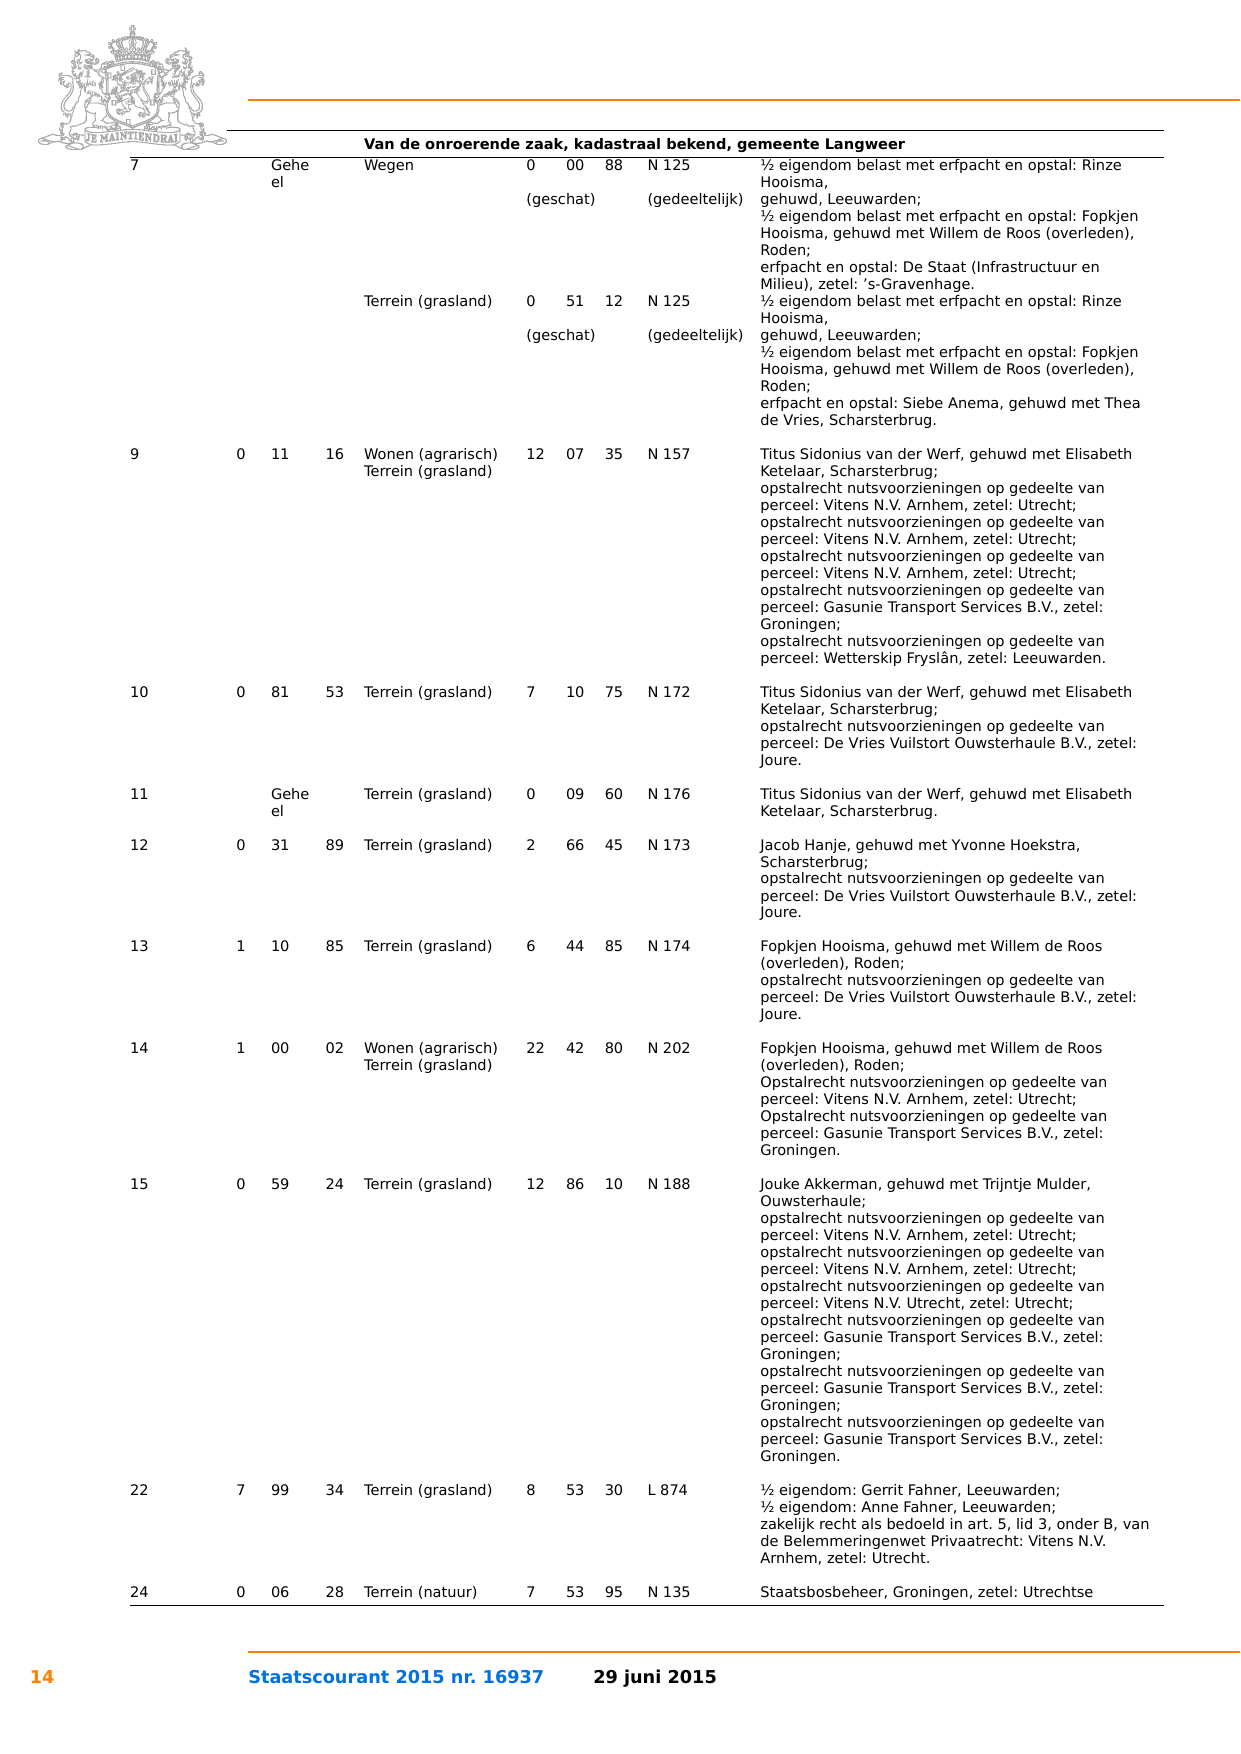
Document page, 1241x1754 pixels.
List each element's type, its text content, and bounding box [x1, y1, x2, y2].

table_cell [230, 769, 265, 786]
table_cell [560, 921, 598, 938]
table_cell 88 [599, 158, 641, 191]
table_cell 0 [520, 786, 560, 819]
table_cell [130, 293, 230, 327]
table_cell [520, 667, 560, 684]
table_cell [130, 208, 230, 293]
table_cell N 135 [641, 1584, 754, 1605]
table_cell 7 [520, 1584, 560, 1605]
table_cell [641, 820, 754, 836]
table_cell ½ eigendom belast met erfpacht en opstal: Rinze Hooisma, [754, 293, 1163, 327]
table_cell [599, 1159, 641, 1176]
table_cell ½ eigendom belast met erfpacht en opstal: Rinze Hooisma, [754, 158, 1163, 191]
table_cell Terrein (grasland) [358, 938, 520, 1023]
table_cell [230, 1567, 265, 1583]
table_cell [319, 820, 358, 836]
table_cell [358, 1567, 520, 1583]
table_cell [265, 344, 319, 429]
table_cell (geschat) [520, 191, 641, 208]
table_cell 22 [130, 1482, 230, 1567]
table_cell 10 [560, 684, 598, 768]
table_cell [265, 191, 319, 208]
table_cell 53 [560, 1482, 598, 1567]
table_cell [520, 1567, 560, 1583]
table_cell 53 [560, 1584, 598, 1605]
table_cell 7 [230, 1482, 265, 1567]
table_cell [319, 769, 358, 786]
table_cell (geschat) [520, 327, 641, 344]
table_cell 45 [599, 836, 641, 921]
table_cell [560, 1159, 598, 1176]
table_cell [265, 1567, 319, 1583]
table_cell Terrein (natuur) [358, 1584, 520, 1605]
table_cell 66 [560, 836, 598, 921]
table_cell [599, 429, 641, 446]
table_cell [560, 820, 598, 836]
table_cell [265, 820, 319, 836]
table_cell N 176 [641, 786, 754, 819]
picture [38, 25, 227, 150]
table_cell [641, 429, 754, 446]
table_cell 11 [130, 786, 230, 819]
table_cell [230, 1159, 265, 1176]
table_cell [560, 1023, 598, 1040]
table_cell [560, 667, 598, 684]
table_cell [319, 786, 358, 819]
table_cell [641, 1567, 754, 1583]
table_cell [230, 921, 265, 938]
table_cell [319, 293, 358, 327]
table_cell [319, 429, 358, 446]
table_cell 51 [560, 293, 598, 327]
table_cell Wegen [358, 158, 520, 191]
table_cell ½ eigendom belast met erfpacht en opstal: Fopkjen Hooisma, gehuwd met Willem de Roos (overleden), Roden; erfpacht en opstal: De Staat (Infrastructuur en Milieu), zetel: ’s-Gravenhage. [754, 208, 1163, 293]
table_cell [230, 1023, 265, 1040]
table_cell [358, 769, 520, 786]
table_cell [358, 327, 520, 344]
table_cell N 173 [641, 836, 754, 921]
table_cell [130, 820, 230, 836]
table_cell [265, 208, 319, 293]
table_cell Terrein (grasland) [358, 1176, 520, 1465]
table_cell [130, 327, 230, 344]
table_cell 53 [319, 684, 358, 768]
table_cell Jouke Akkerman, gehuwd met Trijntje Mulder, Ouwsterhaule; opstalrecht nutsvoorzieningen op gedeelte van perceel: Vitens N.V. Arnhem, zetel: Utrecht; opstalrecht nutsvoorzieningen op gedeelte van perceel: Vitens N.V. Arnhem, zetel: Utrecht; opstalrecht nutsvoorzieningen op gedeelte van perceel: Vitens N.V. Utrecht, zetel: Utrecht; opstalrecht nutsvoorzieningen op gedeelte van perceel: Gasunie Transport Services B.V., zetel: Groningen; opstalrecht nutsvoorzieningen op gedeelte van perceel: Gasunie Transport Services B.V., zetel: Groningen; opstalrecht nutsvoorzieningen op gedeelte van perceel: Gasunie Transport Services B.V., zetel: Groningen. [754, 1176, 1163, 1465]
table_cell 86 [560, 1176, 598, 1465]
table_cell (gedeeltelijk) [641, 327, 754, 344]
table_cell 10 [130, 684, 230, 768]
table_cell [265, 769, 319, 786]
table_cell 10 [265, 938, 319, 1023]
table_cell Titus Sidonius van der Werf, gehuwd met Elisabeth Ketelaar, Scharsterbrug; opstalrecht nutsvoorzieningen op gedeelte van perceel: Vitens N.V. Arnhem, zetel: Utrecht; opstalrecht nutsvoorzieningen op gedeelte van perceel: Vitens N.V. Arnhem, zetel: Utrecht; opstalrecht nutsvoorzieningen op gedeelte van perceel: Vitens N.V. Arnhem, zetel: Utrecht; opstalrecht nutsvoorzieningen op gedeelte van perceel: Gasunie Transport Services B.V., zetel: Groningen; opstalrecht nutsvoorzieningen op gedeelte van perceel: Wetterskip Fryslân, zetel: Leeuwarden. [754, 446, 1163, 667]
table_cell Terrein (grasland) [358, 1482, 520, 1567]
table_cell [754, 1567, 1163, 1583]
table_cell [560, 769, 598, 786]
table_cell [265, 429, 319, 446]
table_cell ½ eigendom: Gerrit Fahner, Leeuwarden; ½ eigendom: Anne Fahner, Leeuwarden; zakelijk recht als bedoeld in art. 5, lid 3, onder B, van de Belemmeringenwet Privaatrecht: Vitens N.V. Arnhem, zetel: Utrecht. [754, 1482, 1163, 1567]
table_cell 12 [130, 836, 230, 921]
table_cell 00 [560, 158, 598, 191]
table_cell [130, 1159, 230, 1176]
table_cell [641, 344, 754, 429]
table_cell [265, 327, 319, 344]
table_cell [754, 769, 1163, 786]
table_cell [230, 158, 265, 191]
table_cell [130, 667, 230, 684]
table_cell 30 [599, 1482, 641, 1567]
table_cell [319, 344, 358, 429]
table_cell [130, 921, 230, 938]
table_cell 28 [319, 1584, 358, 1605]
table_cell 7 [520, 684, 560, 768]
table_cell 24 [319, 1176, 358, 1465]
table_cell 9 [130, 446, 230, 667]
table_cell [319, 1023, 358, 1040]
table_cell 8 [520, 1482, 560, 1567]
table_cell [560, 429, 598, 446]
table_cell Staatsbosbeheer, Groningen, zetel: Utrechtse [754, 1584, 1163, 1605]
table_cell 42 [560, 1040, 598, 1159]
table_cell [520, 921, 560, 938]
table_cell 07 [560, 446, 598, 667]
table_cell Jacob Hanje, gehuwd met Yvonne Hoekstra, Scharsterbrug; opstalrecht nutsvoorzieningen op gedeelte van perceel: De Vries Vuilstort Ouwsterhaule B.V., zetel: Joure. [754, 836, 1163, 921]
table_cell [319, 667, 358, 684]
table_cell 95 [599, 1584, 641, 1605]
table_cell 59 [265, 1176, 319, 1465]
table_cell [754, 667, 1163, 684]
table_cell 0 [520, 293, 560, 327]
table_cell [599, 1465, 641, 1482]
table_cell [130, 429, 230, 446]
table_cell 16 [319, 446, 358, 667]
table_cell 0 [230, 1584, 265, 1605]
table_cell [754, 1023, 1163, 1040]
table_cell [641, 1159, 754, 1176]
table_cell [358, 344, 520, 429]
table_cell [358, 208, 520, 293]
table_cell 75 [599, 684, 641, 768]
table_cell N 172 [641, 684, 754, 768]
table_cell [319, 1465, 358, 1482]
table_cell [130, 769, 230, 786]
table_cell 13 [130, 938, 230, 1023]
table_cell Terrein (grasland) [358, 293, 520, 327]
table_cell Fopkjen Hooisma, gehuwd met Willem de Roos (overleden), Roden; Opstalrecht nutsvoorzieningen op gedeelte van perceel: Vitens N.V. Arnhem, zetel: Utrecht; Opstalrecht nutsvoorzieningen op gedeelte van perceel: Gasunie Transport Services B.V., zetel: Groningen. [754, 1040, 1163, 1159]
table_cell Fopkjen Hooisma, gehuwd met Willem de Roos (overleden), Roden; opstalrecht nutsvoorzieningen op gedeelte van perceel: De Vries Vuilstort Ouwsterhaule B.V., zetel: Joure. [754, 938, 1163, 1023]
table_cell [230, 293, 265, 327]
table_cell [754, 921, 1163, 938]
table_cell 09 [560, 786, 598, 819]
table_cell ½ eigendom belast met erfpacht en opstal: Fopkjen Hooisma, gehuwd met Willem de Roos (overleden), Roden; erfpacht en opstal: Siebe Anema, gehuwd met Thea de Vries, Scharsterbrug. [754, 344, 1163, 429]
table_cell [319, 327, 358, 344]
table_cell [520, 1159, 560, 1176]
table_cell Titus Sidonius van der Werf, gehuwd met Elisabeth Ketelaar, Scharsterbrug; opstalrecht nutsvoorzieningen op gedeelte van perceel: De Vries Vuilstort Ouwsterhaule B.V., zetel: Joure. [754, 684, 1163, 768]
table_cell Terrein (grasland) [358, 786, 520, 819]
table_cell [520, 769, 560, 786]
table_cell 06 [265, 1584, 319, 1605]
table_cell 1 [230, 1040, 265, 1159]
table_cell [230, 208, 265, 293]
table_cell [599, 921, 641, 938]
table_header Van de onroerende zaak, kadastraal bekend, gemeente Langweer [358, 131, 1163, 157]
table_cell N 157 [641, 446, 754, 667]
table_cell Geheel [265, 786, 319, 819]
table_cell N 174 [641, 938, 754, 1023]
table_cell 80 [599, 1040, 641, 1159]
table_cell 7 [130, 158, 230, 191]
table_cell 12 [520, 1176, 560, 1465]
table_cell N 202 [641, 1040, 754, 1159]
table_cell [319, 921, 358, 938]
table_cell Wonen (agrarisch) Terrein (grasland) [358, 1040, 520, 1159]
table_cell [265, 1465, 319, 1482]
table_cell 0 [520, 158, 560, 191]
table_cell [230, 786, 265, 819]
table_cell [641, 921, 754, 938]
table_cell 15 [130, 1176, 230, 1465]
table_cell 89 [319, 836, 358, 921]
table_cell [641, 667, 754, 684]
table_cell [130, 1465, 230, 1482]
table_cell [265, 1159, 319, 1176]
table_cell [520, 1465, 560, 1482]
table_cell 2 [520, 836, 560, 921]
table_cell 1 [230, 938, 265, 1023]
table_cell [641, 1023, 754, 1040]
table_cell [319, 191, 358, 208]
table_cell [599, 769, 641, 786]
table_cell [130, 1567, 230, 1583]
table_cell [599, 820, 641, 836]
table_cell [265, 1023, 319, 1040]
table_cell 24 [130, 1584, 230, 1605]
table_cell [358, 1023, 520, 1040]
table_cell [520, 820, 560, 836]
table_cell gehuwd, Leeuwarden; [754, 327, 1163, 344]
table_cell [754, 820, 1163, 836]
table_cell Titus Sidonius van der Werf, gehuwd met Elisabeth Ketelaar, Scharsterbrug. [754, 786, 1163, 819]
table_cell 0 [230, 836, 265, 921]
table_cell 44 [560, 938, 598, 1023]
table_cell 12 [599, 293, 641, 327]
table_cell [520, 208, 641, 293]
table_cell [754, 429, 1163, 446]
table_cell [319, 208, 358, 293]
table_cell 22 [520, 1040, 560, 1159]
table_cell [358, 1465, 520, 1482]
table_cell 02 [319, 1040, 358, 1159]
table_cell Terrein (grasland) [358, 836, 520, 921]
table_cell [230, 667, 265, 684]
table_cell [230, 820, 265, 836]
table_cell 0 [230, 684, 265, 768]
table_cell [358, 1159, 520, 1176]
table_cell Geheel [265, 158, 319, 191]
table_cell [599, 1567, 641, 1583]
table_cell [754, 1159, 1163, 1176]
table_cell [230, 344, 265, 429]
table_cell [130, 344, 230, 429]
table_cell 12 [520, 446, 560, 667]
table_cell [319, 158, 358, 191]
table_cell [319, 1159, 358, 1176]
table_cell [230, 191, 265, 208]
table_cell (gedeeltelijk) [641, 191, 754, 208]
table_cell [358, 820, 520, 836]
table_cell [319, 1567, 358, 1583]
table_cell [520, 1023, 560, 1040]
table_cell 14 [130, 1040, 230, 1159]
table_cell [230, 327, 265, 344]
table_cell [358, 667, 520, 684]
table_cell 31 [265, 836, 319, 921]
table_cell 35 [599, 446, 641, 667]
table_cell [265, 921, 319, 938]
table_cell [641, 208, 754, 293]
table_cell N 188 [641, 1176, 754, 1465]
table_cell 85 [319, 938, 358, 1023]
table_header [130, 131, 358, 157]
table_cell L 874 [641, 1482, 754, 1567]
table_cell 10 [599, 1176, 641, 1465]
table_cell [599, 1023, 641, 1040]
table_cell [520, 429, 560, 446]
table_cell [754, 1465, 1163, 1482]
table_cell [358, 191, 520, 208]
table_cell [230, 1465, 265, 1482]
table_cell 6 [520, 938, 560, 1023]
table_cell 81 [265, 684, 319, 768]
table_cell [641, 769, 754, 786]
table_cell 0 [230, 1176, 265, 1465]
table_cell [130, 1023, 230, 1040]
table_cell [520, 344, 641, 429]
table_cell N 125 [641, 293, 754, 327]
table_cell N 125 [641, 158, 754, 191]
table_cell 60 [599, 786, 641, 819]
table_cell gehuwd, Leeuwarden; [754, 191, 1163, 208]
table_cell [130, 191, 230, 208]
table_cell [560, 1567, 598, 1583]
table_cell [641, 1465, 754, 1482]
table_cell [358, 921, 520, 938]
table_cell 0 [230, 446, 265, 667]
table_cell [265, 667, 319, 684]
table_cell 11 [265, 446, 319, 667]
table_cell 85 [599, 938, 641, 1023]
table_cell [358, 429, 520, 446]
table_cell 34 [319, 1482, 358, 1567]
table_cell [599, 667, 641, 684]
table_cell Terrein (grasland) [358, 684, 520, 768]
table_cell [230, 429, 265, 446]
table_cell [560, 1465, 598, 1482]
table_cell Wonen (agrarisch) Terrein (grasland) [358, 446, 520, 667]
table_cell 00 [265, 1040, 319, 1159]
table_cell 99 [265, 1482, 319, 1567]
table_cell [265, 293, 319, 327]
